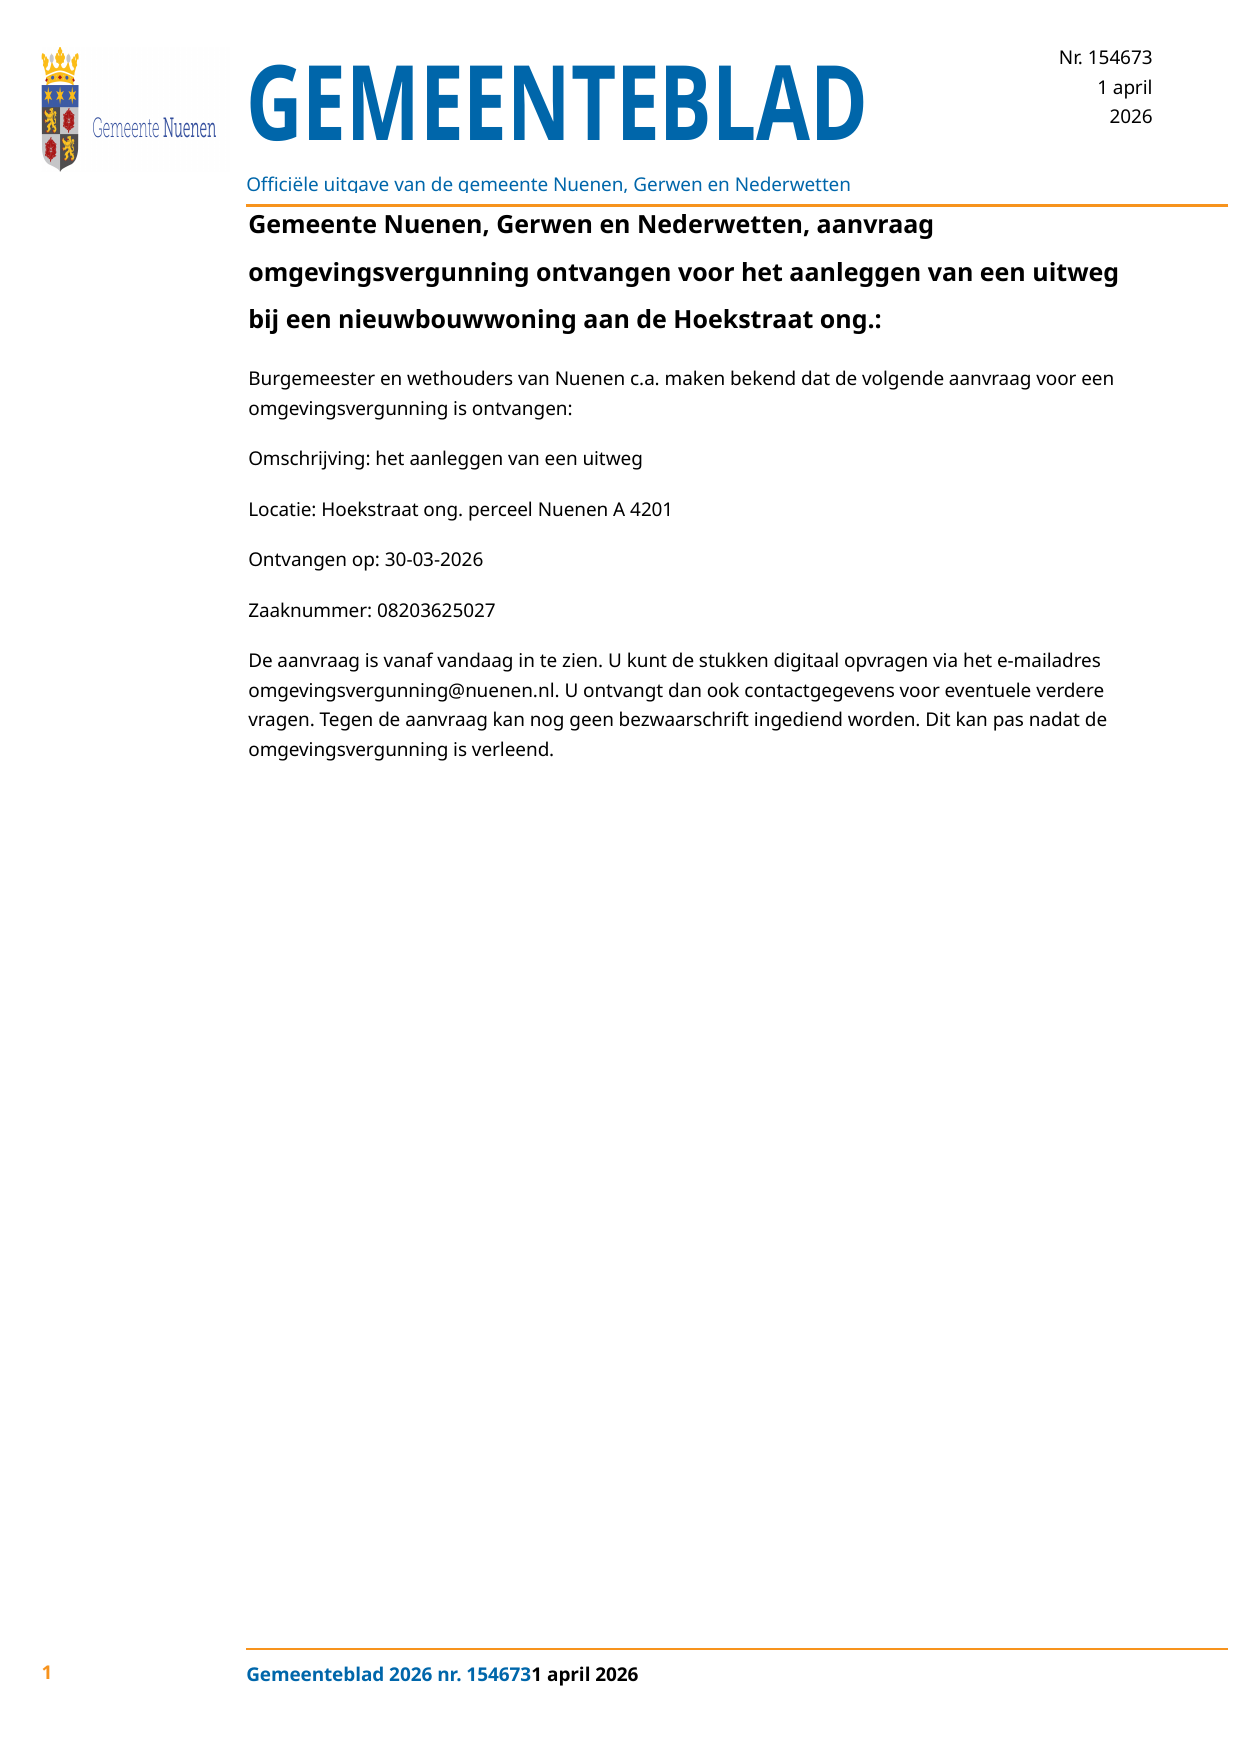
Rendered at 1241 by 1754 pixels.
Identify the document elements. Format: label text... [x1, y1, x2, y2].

text Gemeente Nuenen, Gerwen en Nederwetten, aanvraag omgevingsvergunning ontvangen voor het aanleggen van een uitweg bij een nieuwbouwwoning aan de Hoekstraat ong.: [248, 207, 1152, 336]
text Ontvangen op: 30-03-2026 [248, 546, 1152, 572]
text Zaaknummer: 08203625027 [248, 597, 1152, 622]
text Locatie: Hoekstraat ong. perceel Nuenen A 4201 [248, 496, 1152, 522]
picture [41, 47, 231, 172]
text Burgemeester en wethouders van Nuenen c.a. maken bekend dat de volgende aanvraag voor een omgevingsvergunning is ontvangen: [248, 366, 1152, 421]
text Omschrijving: het aanleggen van een uitweg [248, 446, 1152, 471]
text De aanvraag is vanaf vandaag in te zien. U kunt de stukken digitaal opvragen via het e-mailadres omgevingsvergunning@nuenen.nl. U ontvangt dan ook contactgegevens voor eventuele verdere vragen. Tegen de aanvraag kan nog geen bezwaarschrift ingediend worden. Dit kan pas nadat de omgevingsvergunning is verleend. [248, 647, 1152, 762]
